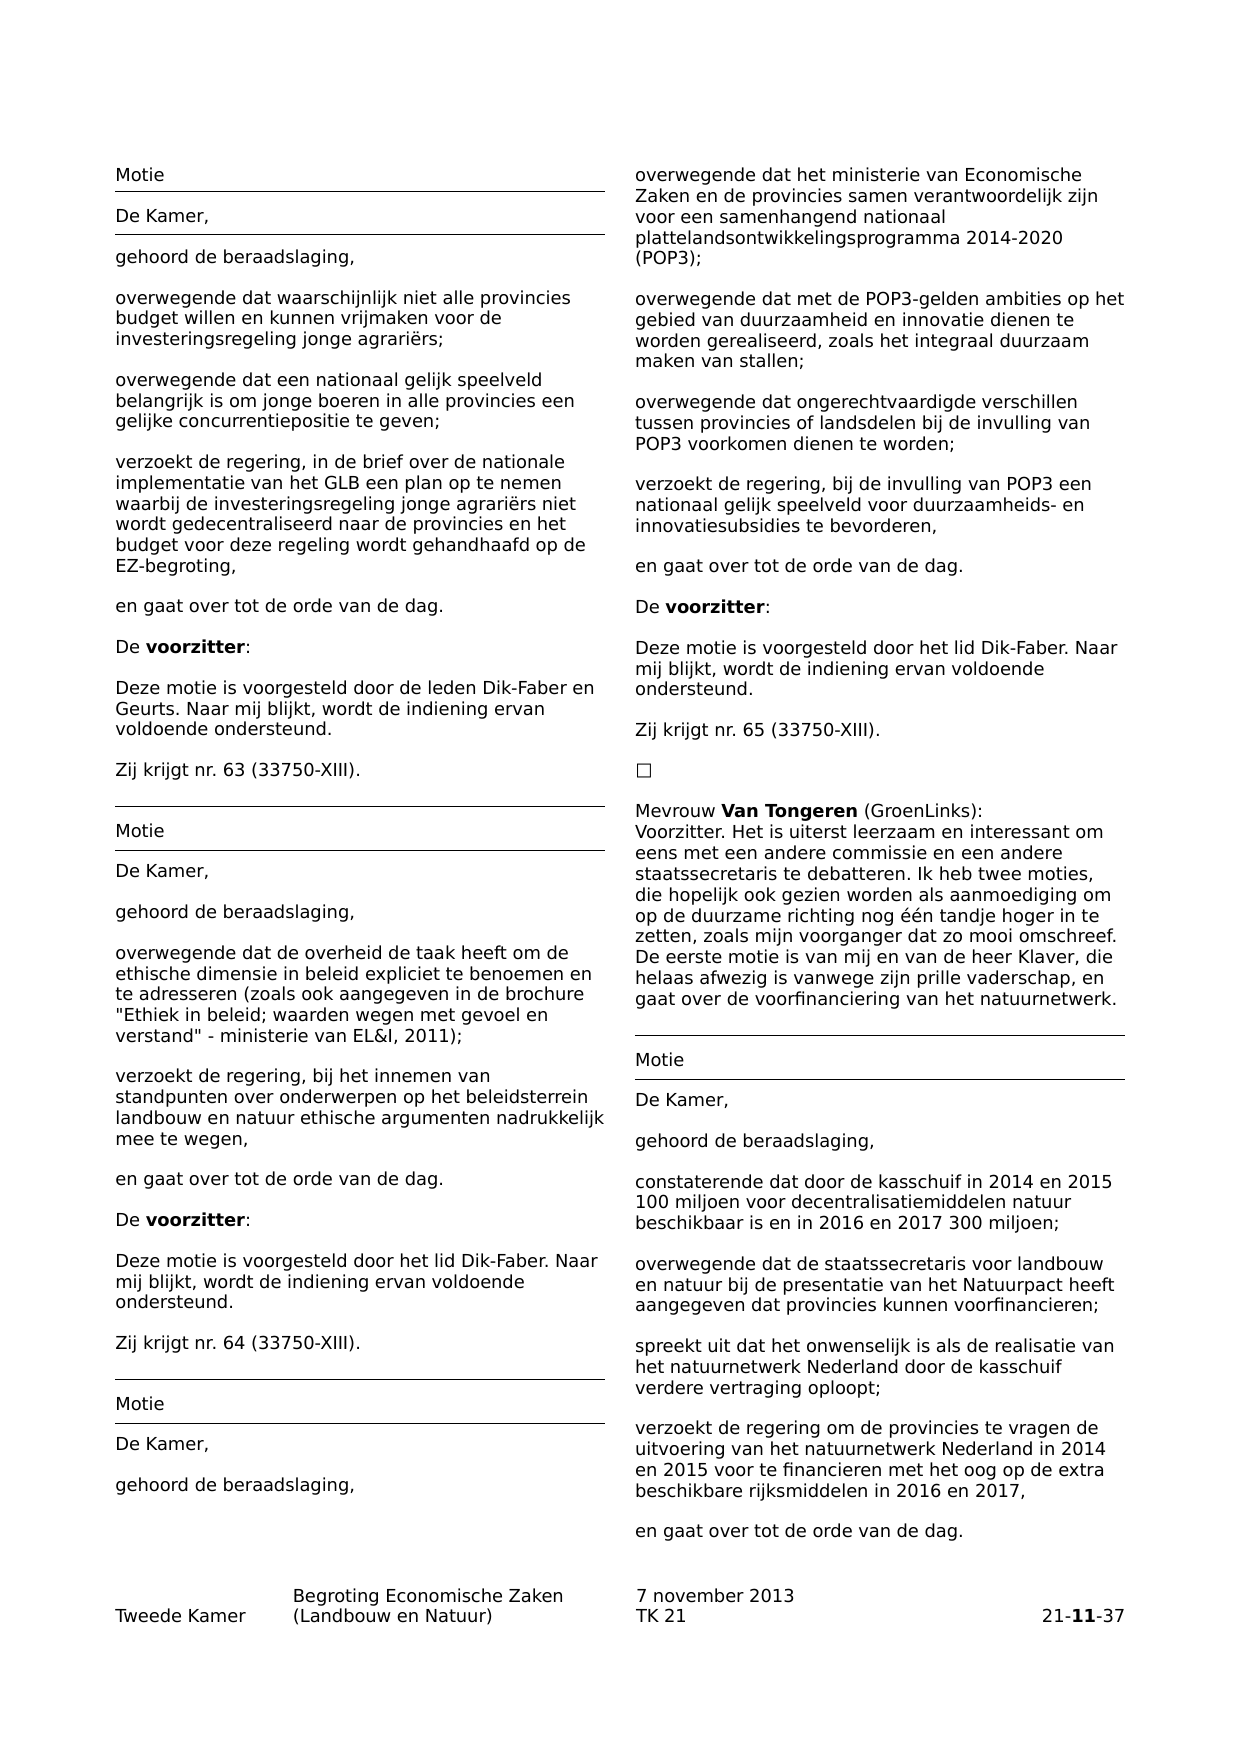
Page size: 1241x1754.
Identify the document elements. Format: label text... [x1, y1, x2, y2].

text De voorzitter: [115, 637, 605, 658]
text gehoord de beraadslaging, [115, 1475, 605, 1496]
text De voorzitter: [115, 1210, 605, 1231]
text Deze motie is voorgesteld door de leden Dik-Faber en Geurts. Naar mij blijkt, wordt de indiening ervan voldoende ondersteund. [115, 678, 605, 740]
text en gaat over tot de orde van de dag. [115, 596, 605, 617]
text Mevrouw Van Tongeren (GroenLinks): [635, 801, 1125, 822]
text De Kamer, [115, 1434, 605, 1455]
text Deze motie is voorgesteld door het lid Dik-Faber. Naar mij blijkt, wordt de indiening ervan voldoende ondersteund. [635, 638, 1125, 700]
text constaterende dat door de kasschuif in 2014 en 2015 100 miljoen voor decentralisatiemiddelen natuur beschikbaar is en in 2016 en 2017 300 miljoen; [635, 1172, 1125, 1234]
text Deze motie is voorgesteld door het lid Dik-Faber. Naar mij blijkt, wordt de indiening ervan voldoende ondersteund. [115, 1251, 605, 1313]
text overwegende dat het ministerie van Economische Zaken en de provincies samen verantwoordelijk zijn voor een samenhangend nationaal plattelandsontwikkelingsprogramma 2014-2020 (POP3); [635, 165, 1125, 269]
text Motie [635, 1049, 1125, 1070]
text Voorzitter. Het is uiterst leerzaam en interessant om eens met een andere commissie en een andere staatssecretaris te debatteren. Ik heb twee moties, die hopelijk ook gezien worden als aanmoediging om op de duurzame richting nog één tandje hoger in te zetten, zoals mijn voorganger dat zo mooi omschreef. [635, 822, 1125, 947]
text overwegende dat waarschijnlijk niet alle provincies budget willen en kunnen vrijmaken voor de investeringsregeling jonge agrariërs; [115, 287, 605, 350]
text Motie [115, 165, 605, 186]
text De Kamer, [115, 206, 605, 227]
text verzoekt de regering, in de brief over de nationale implementatie van het GLB een plan op te nemen waarbij de investeringsregeling jonge agrariërs niet wordt gedecentraliseerd naar de provincies en het budget voor deze regeling wordt gehandhaafd op de EZ-begroting, [115, 452, 605, 576]
text Zij krijgt nr. 64 (33750-XIII). [115, 1333, 605, 1354]
text verzoekt de regering, bij het innemen van standpunten over onderwerpen op het beleidsterrein landbouw en natuur ethische argumenten nadrukkelijk mee te wegen, [115, 1066, 605, 1149]
text gehoord de beraadslaging, [635, 1131, 1125, 1152]
text en gaat over tot de orde van de dag. [635, 1521, 1125, 1542]
text verzoekt de regering, bij de invulling van POP3 een nationaal gelijk speelveld voor duurzaamheids- en innovatiesubsidies te bevorderen, [635, 474, 1125, 536]
text Motie [115, 1393, 605, 1414]
text overwegende dat de overheid de taak heeft om de ethische dimensie in beleid expliciet te benoemen en te adresseren (zoals ook aangegeven in de brochure "Ethiek in beleid; waarden wegen met gevoel en verstand" - ministerie van EL&I, 2011); [115, 943, 605, 1046]
text en gaat over tot de orde van de dag. [635, 556, 1125, 577]
text gehoord de beraadslaging, [115, 247, 605, 267]
text De Kamer, [115, 861, 605, 882]
text De voorzitter: [635, 597, 1125, 618]
text Zij krijgt nr. 63 (33750-XIII). [115, 760, 605, 781]
text De eerste motie is van mij en van de heer Klaver, die helaas afwezig is vanwege zijn prille vaderschap, en gaat over de voorfinanciering van het natuurnetwerk. [635, 947, 1125, 1009]
text De Kamer, [635, 1090, 1125, 1111]
text Zij krijgt nr. 65 (33750-XIII). [635, 720, 1125, 741]
text overwegende dat ongerechtvaardigde verschillen tussen provincies of landsdelen bij de invulling van POP3 voorkomen dienen te worden; [635, 392, 1125, 454]
text overwegende dat de staatssecretaris voor landbouw en natuur bij de presentatie van het Natuurpact heeft aangegeven dat provincies kunnen voorfinancieren; [635, 1254, 1125, 1316]
text overwegende dat een nationaal gelijk speelveld belangrijk is om jonge boeren in alle provincies een gelijke concurrentiepositie te geven; [115, 370, 605, 432]
text overwegende dat met de POP3-gelden ambities op het gebied van duurzaamheid en innovatie dienen te worden gerealiseerd, zoals het integraal duurzaam maken van stallen; [635, 289, 1125, 372]
text en gaat over tot de orde van de dag. [115, 1169, 605, 1190]
text verzoekt de regering om de provincies te vragen de uitvoering van het natuurnetwerk Nederland in 2014 en 2015 voor te financieren met het oog op de extra beschikbare rijksmiddelen in 2016 en 2017, [635, 1418, 1125, 1501]
text gehoord de beraadslaging, [115, 902, 605, 923]
text Motie [115, 821, 605, 841]
text spreekt uit dat het onwenselijk is als de realisatie van het natuurnetwerk Nederland door de kasschuif verdere vertraging oploopt; [635, 1336, 1125, 1398]
text ⬜ [635, 761, 1125, 781]
